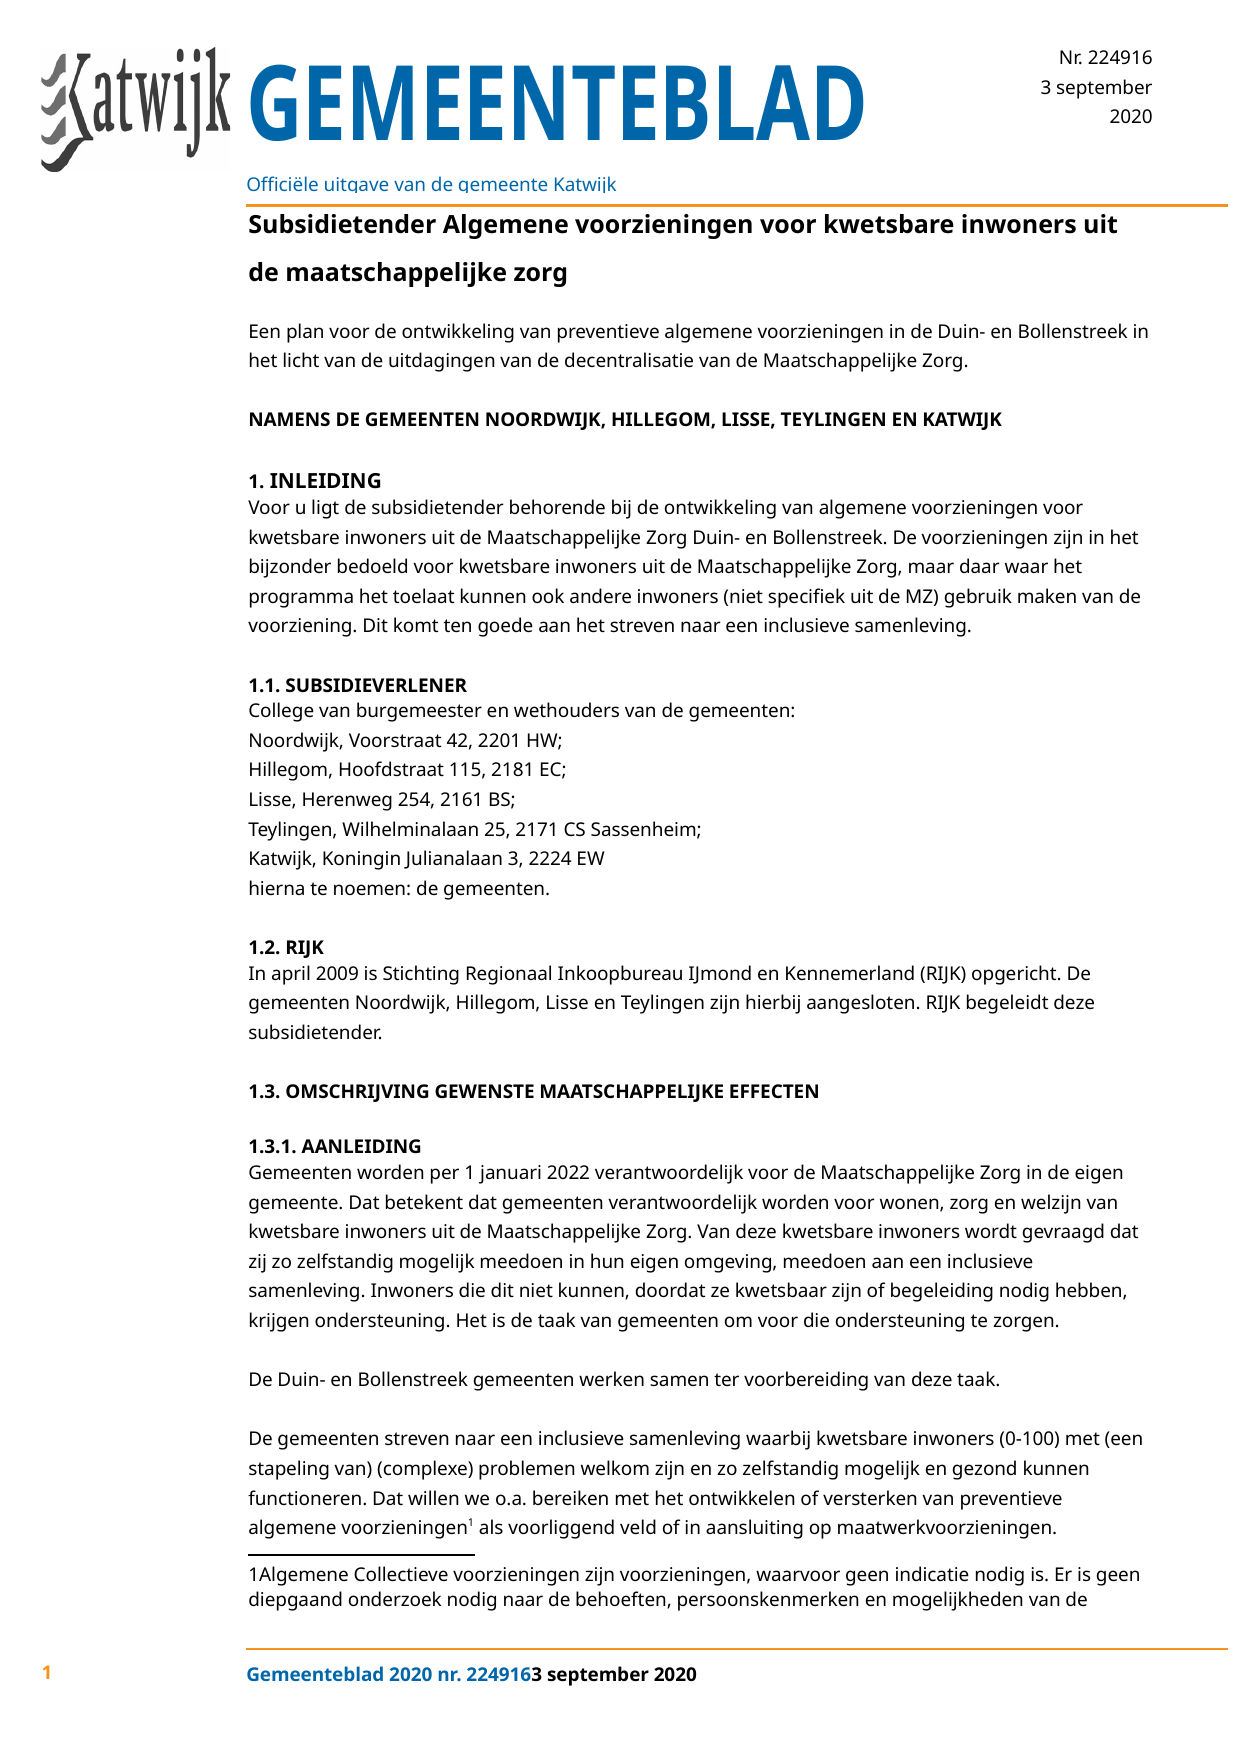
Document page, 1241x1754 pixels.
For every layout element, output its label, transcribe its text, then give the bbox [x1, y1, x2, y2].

text hierna te noemen: de gemeenten. [248, 875, 1152, 901]
text Subsidietender Algemene voorzieningen voor kwetsbare inwoners uit de maatschappelijke zorg [248, 207, 1152, 288]
text Gemeenten worden per 1 januari 2022 verantwoordelijk voor de Maatschappelijke Zorg in de eigen gemeente. Dat betekent dat gemeenten verantwoordelijk worden voor wonen, zorg en welzijn van kwetsbare inwoners uit de Maatschappelijke Zorg. Van deze kwetsbare inwoners wordt gevraagd dat zij zo zelfstandig mogelijk meedoen in hun eigen omgeving, meedoen aan een inclusieve samenleving. Inwoners die dit niet kunnen, doordat ze kwetsbaar zijn of begeleiding nodig hebben, krijgen ondersteuning. Het is de taak van gemeenten om voor die ondersteuning te zorgen. [248, 1159, 1152, 1333]
text 1.1. SUBSIDIEVERLENER [248, 672, 1152, 697]
text Algemene Collectieve voorzieningen zijn voorzieningen, waarvoor geen indicatie nodig is. Er is geen diepgaand onderzoek nodig naar de behoeften, persoonskenmerken en mogelijkheden van de [248, 1561, 1152, 1612]
text Noordwijk, Voorstraat 42, 2201 HW; [248, 727, 1152, 753]
text In april 2009 is Stichting Regionaal Inkoopbureau IJmond en Kennemerland (RIJK) opgericht. De gemeenten Noordwijk, Hillegom, Lisse en Teylingen zijn hierbij aangesloten. RIJK begeleidt deze subsidietender. [248, 960, 1152, 1045]
text Een plan voor de ontwikkeling van preventieve algemene voorzieningen in de Duin- en Bollenstreek in het licht van de uitdagingen van de decentralisatie van de Maatschappelijke Zorg. [248, 318, 1152, 373]
text 1. INLEIDING [248, 466, 1152, 494]
text College van burgemeester en wethouders van de gemeenten: [248, 697, 1152, 723]
text Teylingen, Wilhelminalaan 25, 2171 CS Sassenheim; [248, 816, 1152, 842]
text 1.3.1. AANLEIDING [248, 1133, 1152, 1159]
text De gemeenten streven naar een inclusieve samenleving waarbij kwetsbare inwoners (0-100) met (een stapeling van) (complexe) problemen welkom zijn en zo zelfstandig mogelijk en gezond kunnen functioneren. Dat willen we o.a. bereiken met het ontwikkelen of versterken van preventieve algemene voorzieningen als voorliggend veld of in aansluiting op maatwerkvoorzieningen. [248, 1426, 1152, 1540]
text Voor u ligt de subsidietender behorende bij de ontwikkeling van algemene voorzieningen voor kwetsbare inwoners uit de Maatschappelijke Zorg Duin- en Bollenstreek. De voorzieningen zijn in het bijzonder bedoeld voor kwetsbare inwoners uit de Maatschappelijke Zorg, maar daar waar het programma het toelaat kunnen ook andere inwoners (niet specifiek uit de MZ) gebruik maken van de voorziening. Dit komt ten goede aan het streven naar een inclusieve samenleving. [248, 494, 1152, 638]
picture [41, 47, 231, 172]
text NAMENS DE GEMEENTEN NOORDWIJK, HILLEGOM, LISSE, TEYLINGEN EN KATWIJK [248, 407, 1152, 432]
text Katwijk, Koningin Julianalaan 3, 2224 EW [248, 845, 1152, 871]
text Lisse, Herenweg 254, 2161 BS; [248, 786, 1152, 812]
text De Duin- en Bollenstreek gemeenten werken samen ter voorbereiding van deze taak. [248, 1366, 1152, 1392]
text Hillegom, Hoofdstraat 115, 2181 EC; [248, 757, 1152, 782]
text 1.2. RIJK [248, 934, 1152, 960]
text 1.3. OMSCHRIJVING GEWENSTE MAATSCHAPPELIJKE EFFECTEN [248, 1078, 1152, 1104]
